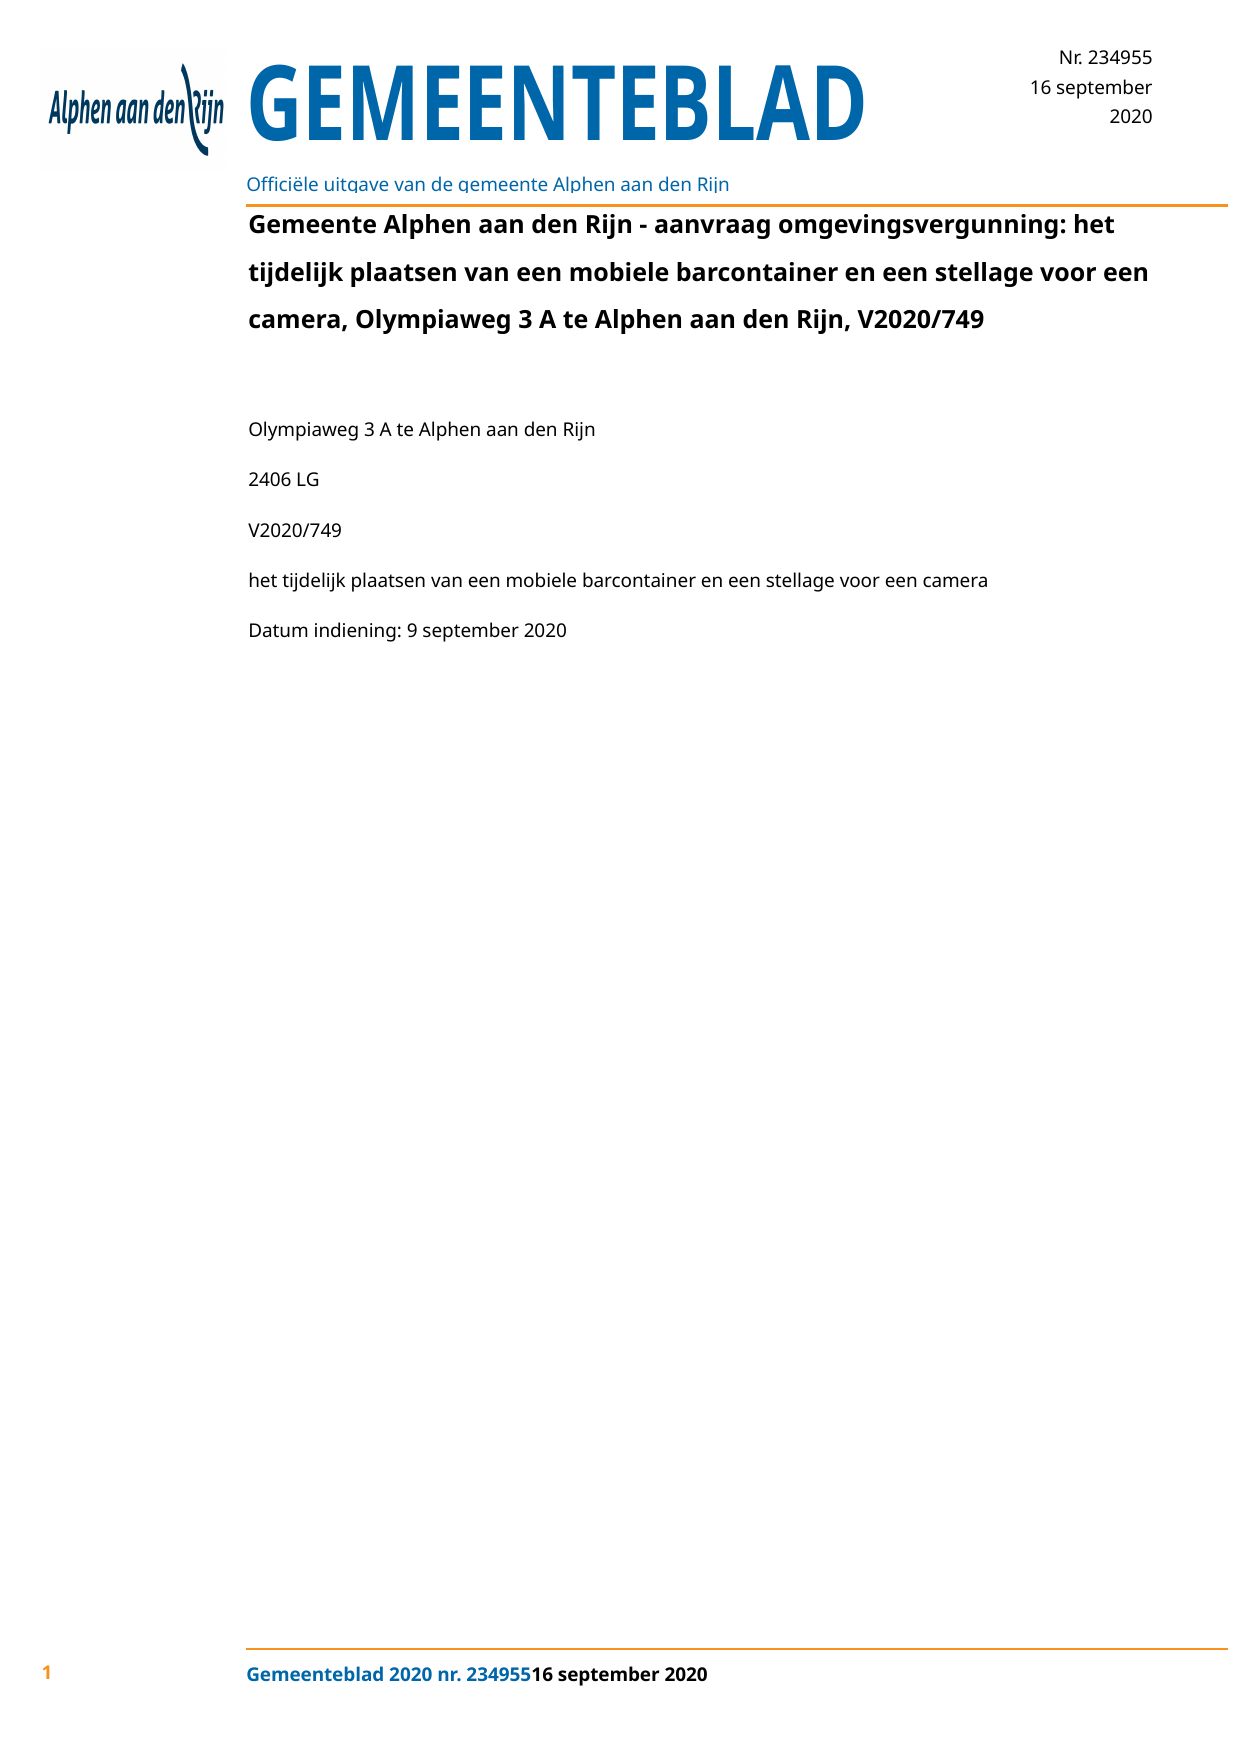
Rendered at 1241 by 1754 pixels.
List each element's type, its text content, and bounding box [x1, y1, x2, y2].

text Olympiaweg 3 A te Alphen aan den Rijn [248, 416, 1152, 442]
text het tijdelijk plaatsen van een mobiele barcontainer en een stellage voor een camera [248, 567, 1152, 593]
picture [41, 47, 231, 172]
text 2406 LG [248, 466, 1152, 492]
text Gemeente Alphen aan den Rijn - aanvraag omgevingsvergunning: het tijdelijk plaatsen van een mobiele barcontainer en een stellage voor een camera, Olympiaweg 3 A te Alphen aan den Rijn, V2020/749 [248, 207, 1152, 336]
text Datum indiening: 9 september 2020 [248, 618, 1152, 643]
text V2020/749 [248, 517, 1152, 542]
